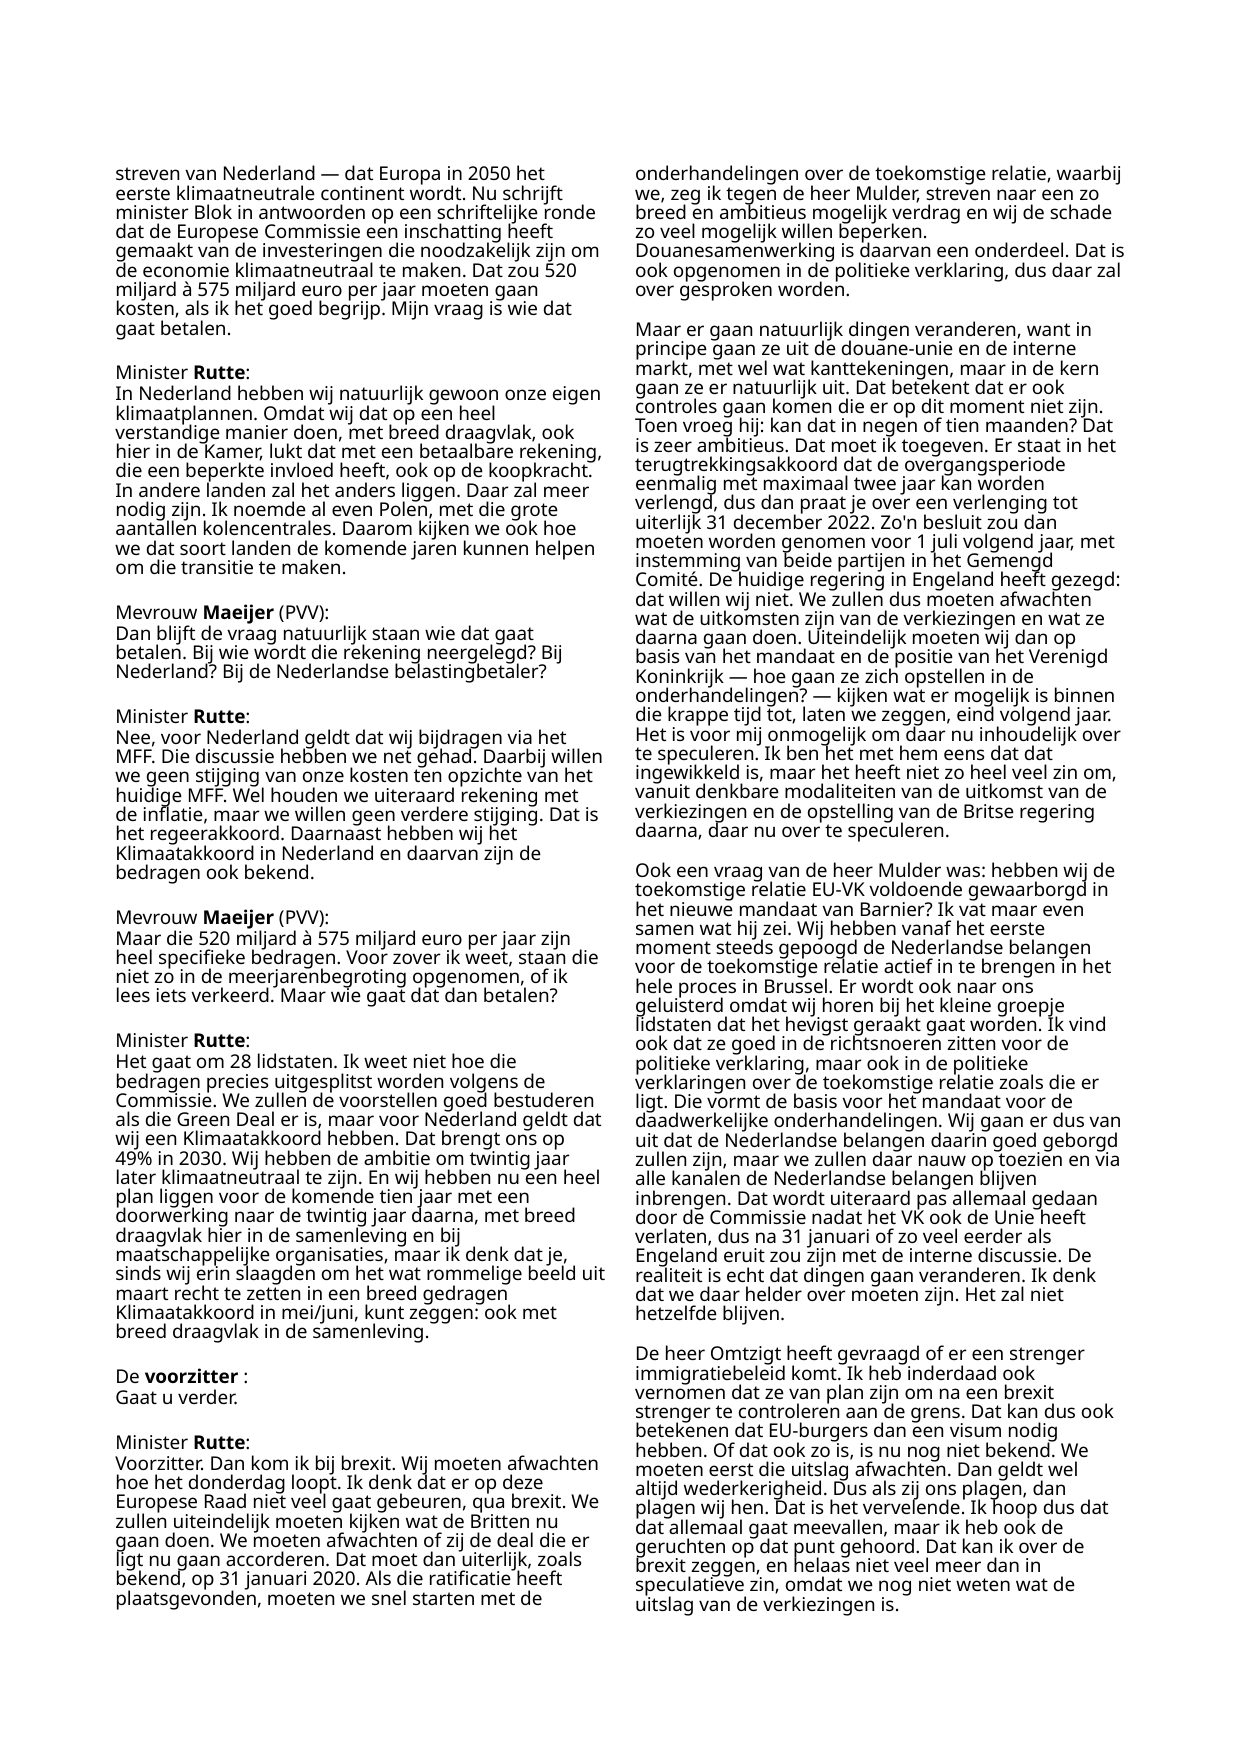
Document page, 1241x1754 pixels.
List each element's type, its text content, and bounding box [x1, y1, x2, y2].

text Minister Rutte: [115, 1028, 605, 1053]
text Dan blijft de vraag natuurlijk staan wie dat gaat betalen. Bij wie wordt die rekening neergelegd? Bij Nederland? Bij de Nederlandse belastingbetaler? [115, 624, 605, 682]
text Voorzitter. Dan kom ik bij brexit. Wij moeten afwachten hoe het donderdag loopt. Ik denk dat er op deze Europese Raad niet veel gaat gebeuren, qua brexit. We zullen uiteindelijk moeten kijken wat de Britten nu gaan doen. We moeten afwachten of zij de deal die er ligt nu gaan accorderen. Dat moet dan uiterlijk, zoals bekend, op 31 januari 2020. Als die ratificatie heeft plaatsgevonden, moeten we snel starten met de [115, 1455, 605, 1609]
text Minister Rutte: [115, 1429, 605, 1455]
text streven van Nederland — dat Europa in 2050 het eerste klimaatneutrale continent wordt. Nu schrijft minister Blok in antwoorden op een schriftelijke ronde dat de Europese Commissie een inschatting heeft gemaakt van de investeringen die noodzakelijk zijn om de economie klimaatneutraal te maken. Dat zou 520 miljard à 575 miljard euro per jaar moeten gaan kosten, als ik het goed begrijp. Mijn vraag is wie dat gaat betalen. [115, 165, 605, 339]
text Mevrouw Maeijer (PVV): [115, 904, 605, 930]
text Maar er gaan natuurlijk dingen veranderen, want in principe gaan ze uit de douane-unie en de interne markt, met wel wat kanttekeningen, maar in de kern gaan ze er natuurlijk uit. Dat betekent dat er ook controles gaan komen die er op dit moment niet zijn. Toen vroeg hij: kan dat in negen of tien maanden? Dat is zeer ambitieus. Dat moet ik toegeven. Er staat in het terugtrekkingsakkoord dat de overgangsperiode eenmalig met maximaal twee jaar kan worden verlengd, dus dan praat je over een verlenging tot uiterlijk 31 december 2022. Zo'n besluit zou dan moeten worden genomen voor 1 juli volgend jaar, met instemming van beide partijen in het Gemengd Comité. De huidige regering in Engeland heeft gezegd: dat willen wij niet. We zullen dus moeten afwachten wat de uitkomsten zijn van de verkiezingen en wat ze daarna gaan doen. Uiteindelijk moeten wij dan op basis van het mandaat en de positie van het Verenigd Koninkrijk — hoe gaan ze zich opstellen in de onderhandelingen? — kijken wat er mogelijk is binnen die krappe tijd tot, laten we zeggen, eind volgend jaar. Het is voor mij onmogelijk om daar nu inhoudelijk over te speculeren. Ik ben het met hem eens dat dat ingewikkeld is, maar het heeft niet zo heel veel zin om, vanuit denkbare modaliteiten van de uitkomst van de verkiezingen en de opstelling van de Britse regering daarna, daar nu over te speculeren. [635, 321, 1125, 841]
text Maar die 520 miljard à 575 miljard euro per jaar zijn heel specifieke bedragen. Voor zover ik weet, staan die niet zo in de meerjarenbegroting opgenomen, of ik lees iets verkeerd. Maar wie gaat dat dan betalen? [115, 930, 605, 1007]
text Nee, voor Nederland geldt dat wij bijdragen via het MFF. Die discussie hebben we net gehad. Daarbij willen we geen stijging van onze kosten ten opzichte van het huidige MFF. Wel houden we uiteraard rekening met de inflatie, maar we willen geen verdere stijging. Dat is het regeerakkoord. Daarnaast hebben wij het Klimaatakkoord in Nederland en daarvan zijn de bedragen ook bekend. [115, 729, 605, 883]
text De heer Omtzigt heeft gevraagd of er een strenger immigratiebeleid komt. Ik heb inderdaad ook vernomen dat ze van plan zijn om na een brexit strenger te controleren aan de grens. Dat kan dus ook betekenen dat EU-burgers dan een visum nodig hebben. Of dat ook zo is, is nu nog niet bekend. We moeten eerst die uitslag afwachten. Dan geldt wel altijd wederkerigheid. Dus als zij ons plagen, dan plagen wij hen. Dat is het vervelende. Ik hoop dus dat dat allemaal gaat meevallen, maar ik heb ook de geruchten op dat punt gehoord. Dat kan ik over de brexit zeggen, en helaas niet veel meer dan in speculatieve zin, omdat we nog niet weten wat de uitslag van de verkiezingen is. [635, 1345, 1125, 1615]
text In Nederland hebben wij natuurlijk gewoon onze eigen klimaatplannen. Omdat wij dat op een heel verstandige manier doen, met breed draagvlak, ook hier in de Kamer, lukt dat met een betaalbare rekening, die een beperkte invloed heeft, ook op de koopkracht. In andere landen zal het anders liggen. Daar zal meer nodig zijn. Ik noemde al even Polen, met die grote aantallen kolencentrales. Daarom kijken we ook hoe we dat soort landen de komende jaren kunnen helpen om die transitie te maken. [115, 385, 605, 578]
text Minister Rutte: [115, 359, 605, 385]
text Minister Rutte: [115, 703, 605, 729]
text onderhandelingen over de toekomstige relatie, waarbij we, zeg ik tegen de heer Mulder, streven naar een zo breed en ambitieus mogelijk verdrag en wij de schade zo veel mogelijk willen beperken. Douanesamenwerking is daarvan een onderdeel. Dat is ook opgenomen in de politieke verklaring, dus daar zal over gesproken worden. [635, 165, 1125, 300]
text Mevrouw Maeijer (PVV): [115, 599, 605, 624]
text Ook een vraag van de heer Mulder was: hebben wij de toekomstige relatie EU-VK voldoende gewaarborgd in het nieuwe mandaat van Barnier? Ik vat maar even samen wat hij zei. Wij hebben vanaf het eerste moment steeds gepoogd de Nederlandse belangen voor de toekomstige relatie actief in te brengen in het hele proces in Brussel. Er wordt ook naar ons geluisterd omdat wij horen bij het kleine groepje lidstaten dat het hevigst geraakt gaat worden. Ik vind ook dat ze goed in de richtsnoeren zitten voor de politieke verklaring, maar ook in de politieke verklaringen over de toekomstige relatie zoals die er ligt. Die vormt de basis voor het mandaat voor de daadwerkelijke onderhandelingen. Wij gaan er dus van uit dat de Nederlandse belangen daarin goed geborgd zullen zijn, maar we zullen daar nauw op toezien en via alle kanalen de Nederlandse belangen blijven inbrengen. Dat wordt uiteraard pas allemaal gedaan door de Commissie nadat het VK ook de Unie heeft verlaten, dus na 31 januari of zo veel eerder als Engeland eruit zou zijn met de interne discussie. De realiteit is echt dat dingen gaan veranderen. Ik denk dat we daar helder over moeten zijn. Het zal niet hetzelfde blijven. [635, 862, 1125, 1324]
text Het gaat om 28 lidstaten. Ik weet niet hoe die bedragen precies uitgesplitst worden volgens de Commissie. We zullen de voorstellen goed bestuderen als die Green Deal er is, maar voor Nederland geldt dat wij een Klimaatakkoord hebben. Dat brengt ons op 49% in 2030. Wij hebben de ambitie om twintig jaar later klimaatneutraal te zijn. En wij hebben nu een heel plan liggen voor de komende tien jaar met een doorwerking naar de twintig jaar daarna, met breed draagvlak hier in de samenleving en bij maatschappelijke organisaties, maar ik denk dat je, sinds wij erin slaagden om het wat rommelige beeld uit maart recht te zetten in een breed gedragen Klimaatakkoord in mei/juni, kunt zeggen: ook met breed draagvlak in de samenleving. [115, 1053, 605, 1342]
text Gaat u verder. [115, 1389, 605, 1408]
text De voorzitter : [115, 1363, 605, 1389]
